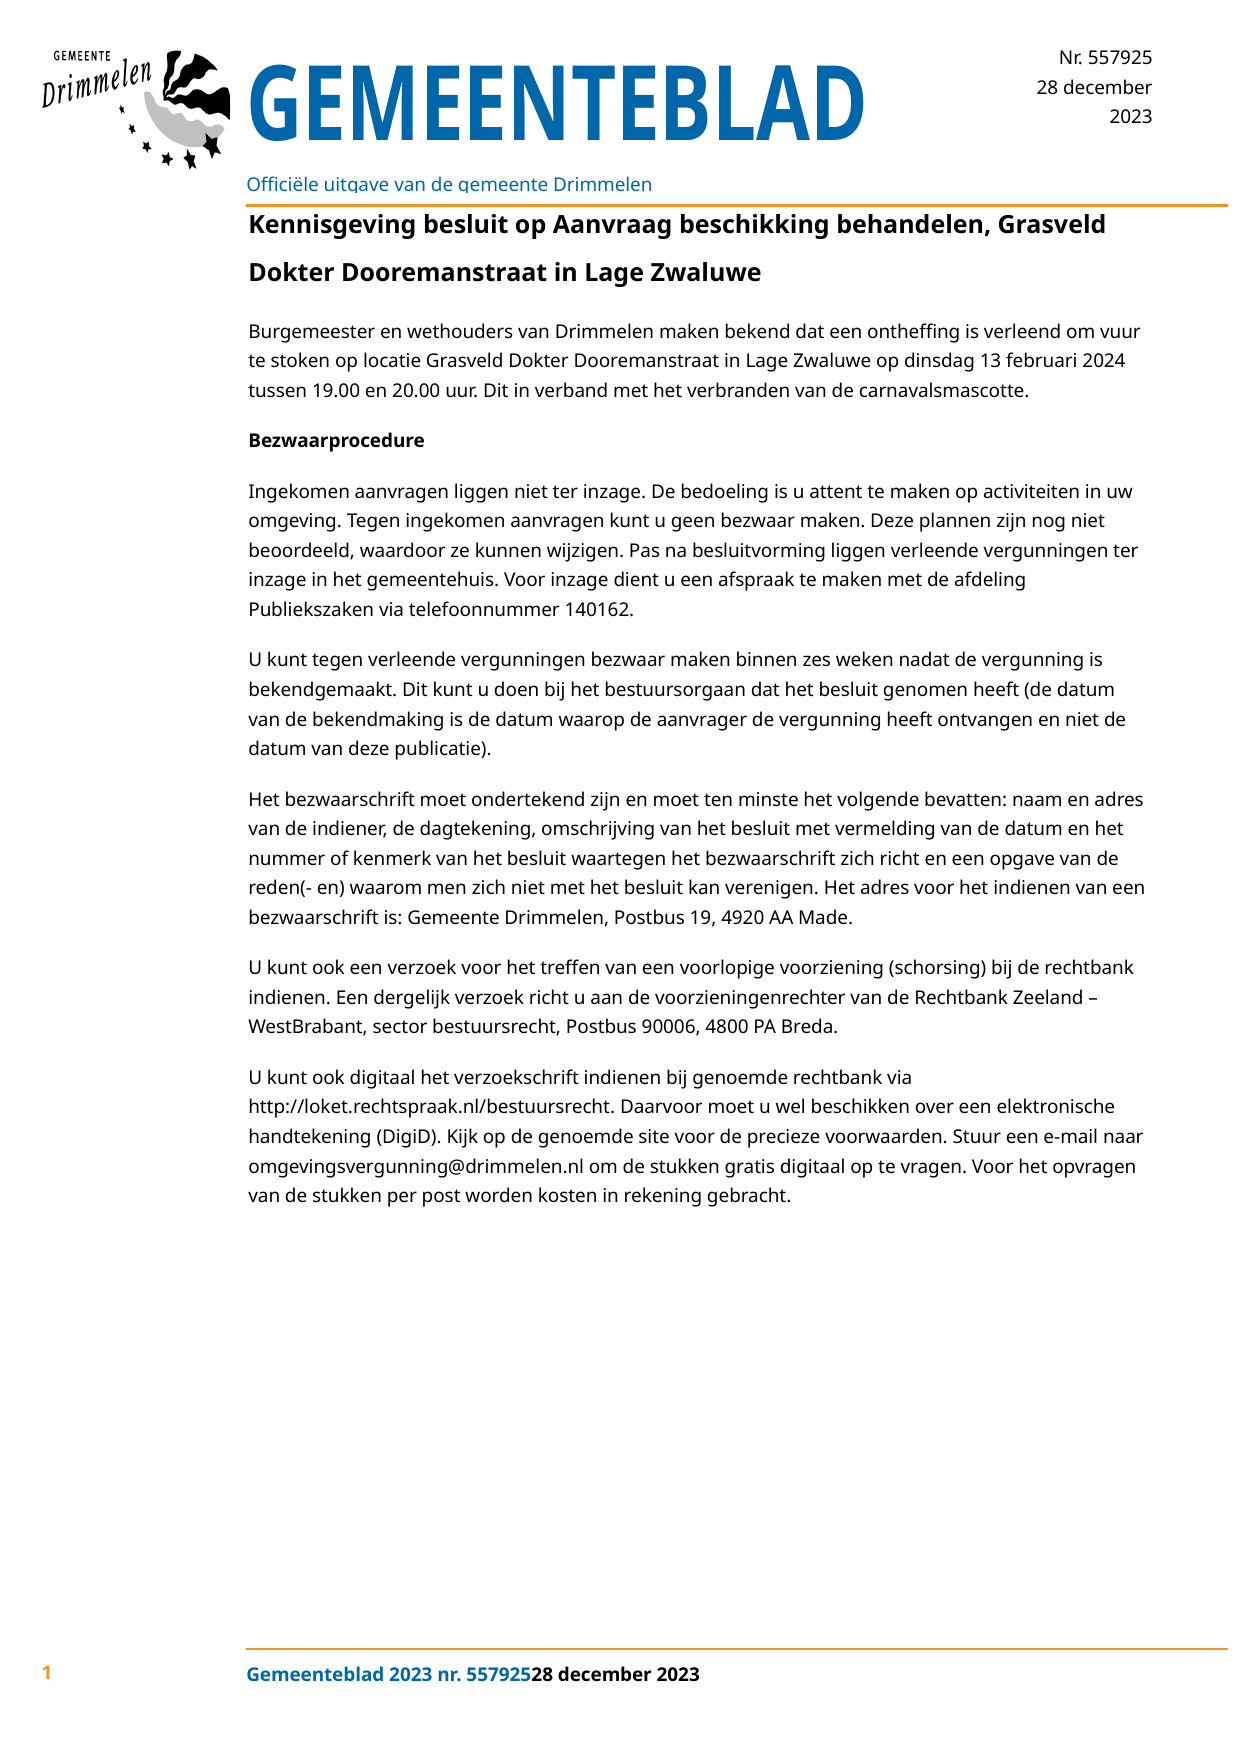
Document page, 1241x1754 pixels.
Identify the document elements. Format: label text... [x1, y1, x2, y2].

picture [41, 47, 231, 172]
text Bezwaarprocedure [248, 427, 1152, 453]
text U kunt tegen verleende vergunningen bezwaar maken binnen zes weken nadat de vergunning is bekendgemaakt. Dit kunt u doen bij het bestuursorgaan dat het besluit genomen heeft (de datum van de bekendmaking is de datum waarop de aanvrager de vergunning heeft ontvangen en niet de datum van deze publicatie). [248, 647, 1152, 761]
text Burgemeester en wethouders van Drimmelen maken bekend dat een ontheffing is verleend om vuur te stoken op locatie Grasveld Dokter Dooremanstraat in Lage Zwaluwe op dinsdag 13 februari 2024 tussen 19.00 en 20.00 uur. Dit in verband met het verbranden van de carnavalsmascotte. [248, 318, 1152, 403]
text U kunt ook digitaal het verzoekschrift indienen bij genoemde rechtbank via http://loket.rechtspraak.nl/bestuursrecht. Daarvoor moet u wel beschikken over een elektronische handtekening (DigiD). Kijk op de genoemde site voor de precieze voorwaarden. Stuur een e-mail naar omgevingsvergunning@drimmelen.nl om de stukken gratis digitaal op te vragen. Voor het opvragen van de stukken per post worden kosten in rekening gebracht. [248, 1064, 1152, 1208]
text Kennisgeving besluit op Aanvraag beschikking behandelen, Grasveld Dokter Dooremanstraat in Lage Zwaluwe [248, 207, 1152, 288]
text Ingekomen aanvragen liggen niet ter inzage. De bedoeling is u attent te maken op activiteiten in uw omgeving. Tegen ingekomen aanvragen kunt u geen bezwaar maken. Deze plannen zijn nog niet beoordeeld, waardoor ze kunnen wijzigen. Pas na besluitvorming liggen verleende vergunningen ter inzage in het gemeentehuis. Voor inzage dient u een afspraak te maken met de afdeling Publiekszaken via telefoonnummer 140162. [248, 478, 1152, 622]
text Het bezwaarschrift moet ondertekend zijn en moet ten minste het volgende bevatten: naam en adres van de indiener, de dagtekening, omschrijving van het besluit met vermelding van de datum en het nummer of kenmerk van het besluit waartegen het bezwaarschrift zich richt en een opgave van de reden(- en) waarom men zich niet met het besluit kan verenigen. Het adres voor het indienen van een bezwaarschrift is: Gemeente Drimmelen, Postbus 19, 4920 AA Made. [248, 786, 1152, 930]
text U kunt ook een verzoek voor het treffen van een voorlopige voorziening (schorsing) bij de rechtbank indienen. Een dergelijk verzoek richt u aan de voorzieningenrechter van de Rechtbank Zeeland – WestBrabant, sector bestuursrecht, Postbus 90006, 4800 PA Breda. [248, 954, 1152, 1039]
